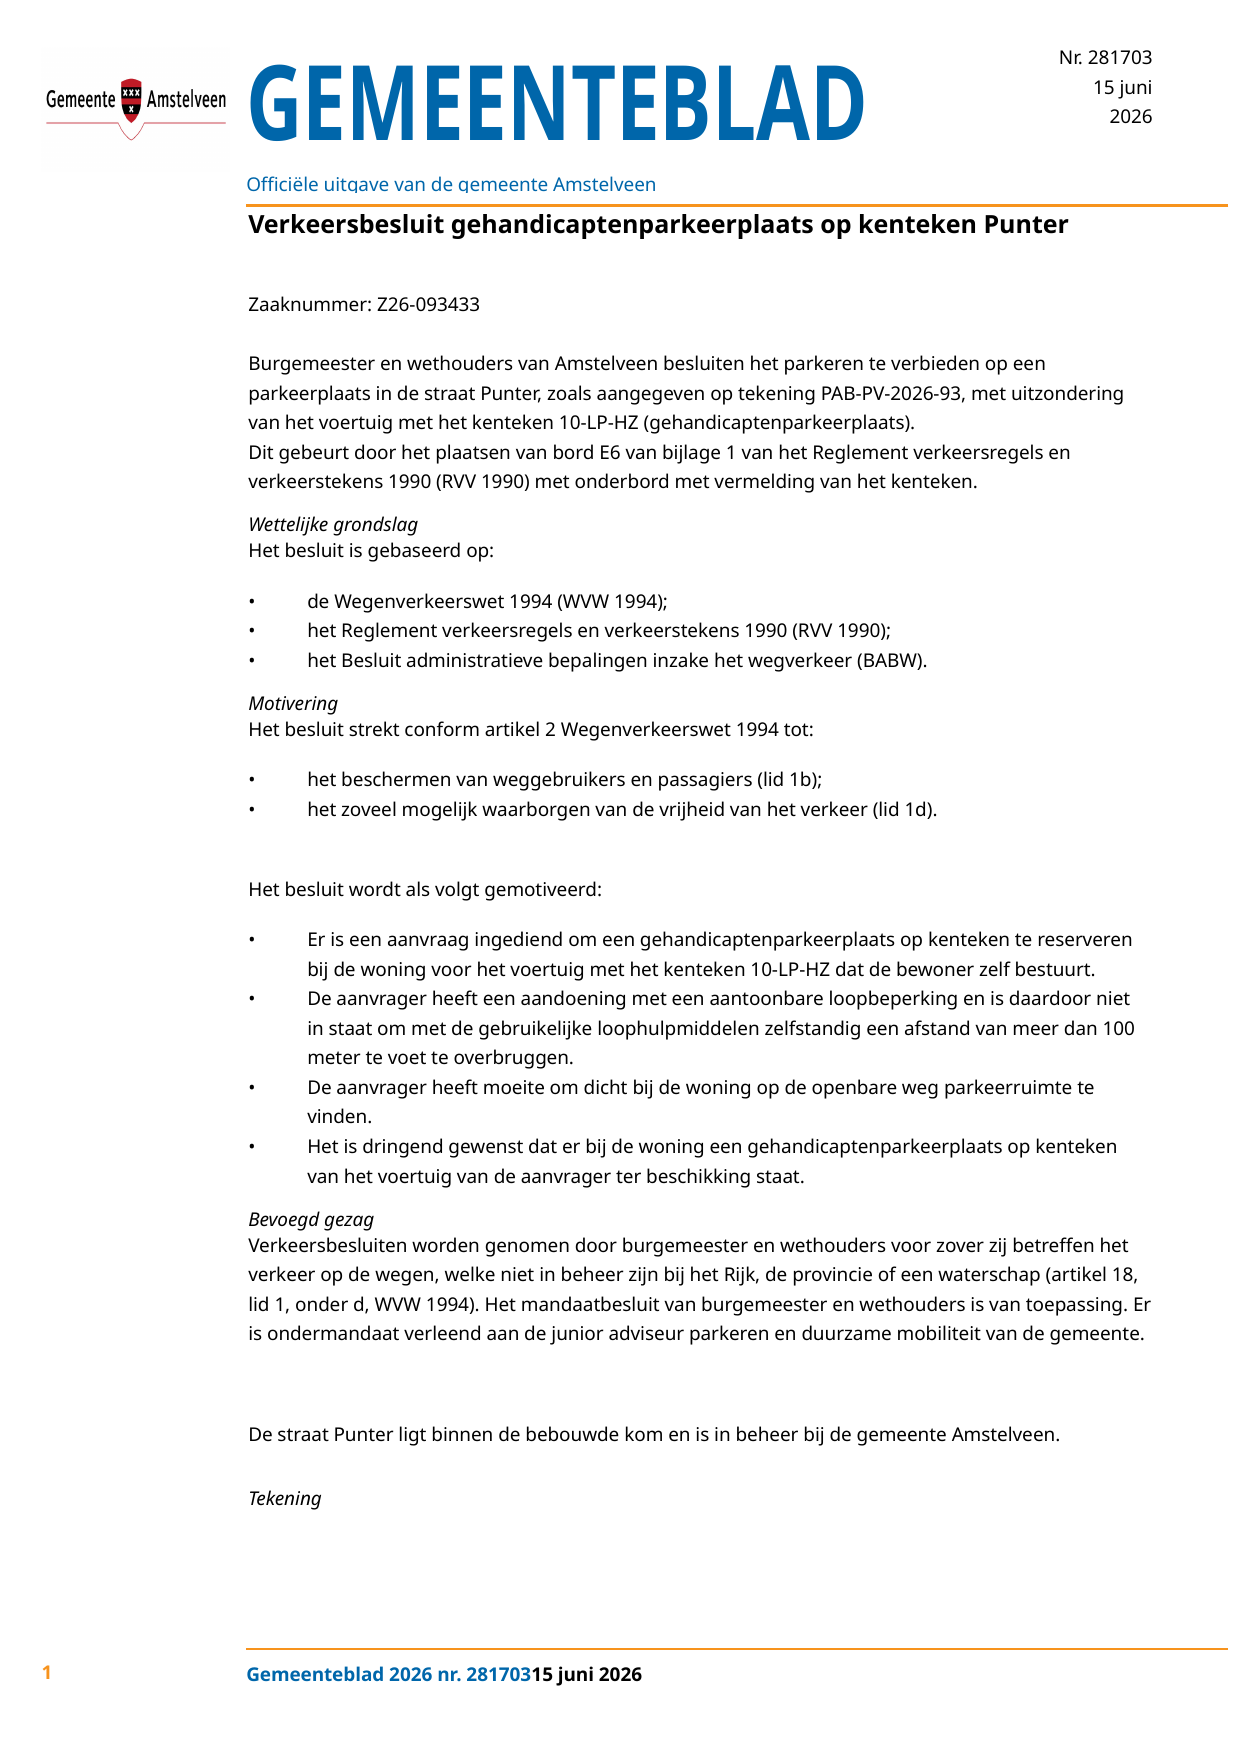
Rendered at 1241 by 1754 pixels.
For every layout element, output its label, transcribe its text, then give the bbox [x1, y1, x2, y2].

text Zaaknummer: Z26-093433 [248, 291, 1152, 317]
list het Besluit administratieve bepalingen inzake het wegverkeer (BABW). [248, 647, 1152, 673]
list het beschermen van weggebruikers en passagiers (lid 1b); [248, 766, 1152, 792]
list het Reglement verkeersregels en verkeerstekens 1990 (RVV 1990); [248, 617, 1152, 643]
text Het besluit strekt conform artikel 2 Wegenverkeerswet 1994 tot: [248, 716, 1152, 742]
text Burgemeester en wethouders van Amstelveen besluiten het parkeren te verbieden op een parkeerplaats in de straat Punter, zoals aangegeven op tekening PAB-PV-2026-93, met uitzondering van het voertuig met het kenteken 10-LP-HZ (gehandicaptenparkeerplaats). [248, 350, 1152, 435]
list het zoveel mogelijk waarborgen van de vrijheid van het verkeer (lid 1d). [248, 796, 1152, 822]
text De straat Punter ligt binnen de bebouwde kom en is in beheer bij de gemeente Amstelveen. [248, 1421, 1152, 1447]
text Wettelijke grondslag [248, 512, 1152, 537]
picture [41, 47, 231, 172]
list Er is een aanvraag ingediend om een gehandicaptenparkeerplaats op kenteken te reserveren bij de woning voor het voertuig met het kenteken 10-LP-HZ dat de bewoner zelf bestuurt. [248, 926, 1152, 982]
text Dit gebeurt door het plaatsen van bord E6 van bijlage 1 van het Reglement verkeersregels en verkeerstekens 1990 (RVV 1990) met onderbord met vermelding van het kenteken. [248, 439, 1152, 494]
list De aanvrager heeft moeite om dicht bij de woning op de openbare weg parkeerruimte te vinden. [248, 1074, 1152, 1129]
list Het is dringend gewenst dat er bij de woning een gehandicaptenparkeerplaats op kenteken van het voertuig van de aanvrager ter beschikking staat. [248, 1133, 1152, 1189]
text Motivering [248, 690, 1152, 716]
text Het besluit is gebaseerd op: [248, 537, 1152, 563]
text Het besluit wordt als volgt gemotiveerd: [248, 876, 1152, 902]
list de Wegenverkeerswet 1994 (WVW 1994); [248, 588, 1152, 613]
text Bevoegd gezag [248, 1206, 1152, 1232]
text Tekening [248, 1485, 1152, 1511]
text Verkeersbesluiten worden genomen door burgemeester en wethouders voor zover zij betreffen het verkeer op de wegen, welke niet in beheer zijn bij het Rijk, de provincie of een waterschap (artikel 18, lid 1, onder d, WVW 1994). Het mandaatbesluit van burgemeester en wethouders is van toepassing. Er is ondermandaat verleend aan de junior adviseur parkeren en duurzame mobiliteit van de gemeente. [248, 1232, 1152, 1346]
text Verkeersbesluit gehandicaptenparkeerplaats op kenteken Punter [248, 207, 1152, 241]
list De aanvrager heeft een aandoening met een aantoonbare loopbeperking en is daardoor niet in staat om met de gebruikelijke loophulpmiddelen zelfstandig een afstand van meer dan 100 meter te voet te overbruggen. [248, 985, 1152, 1070]
